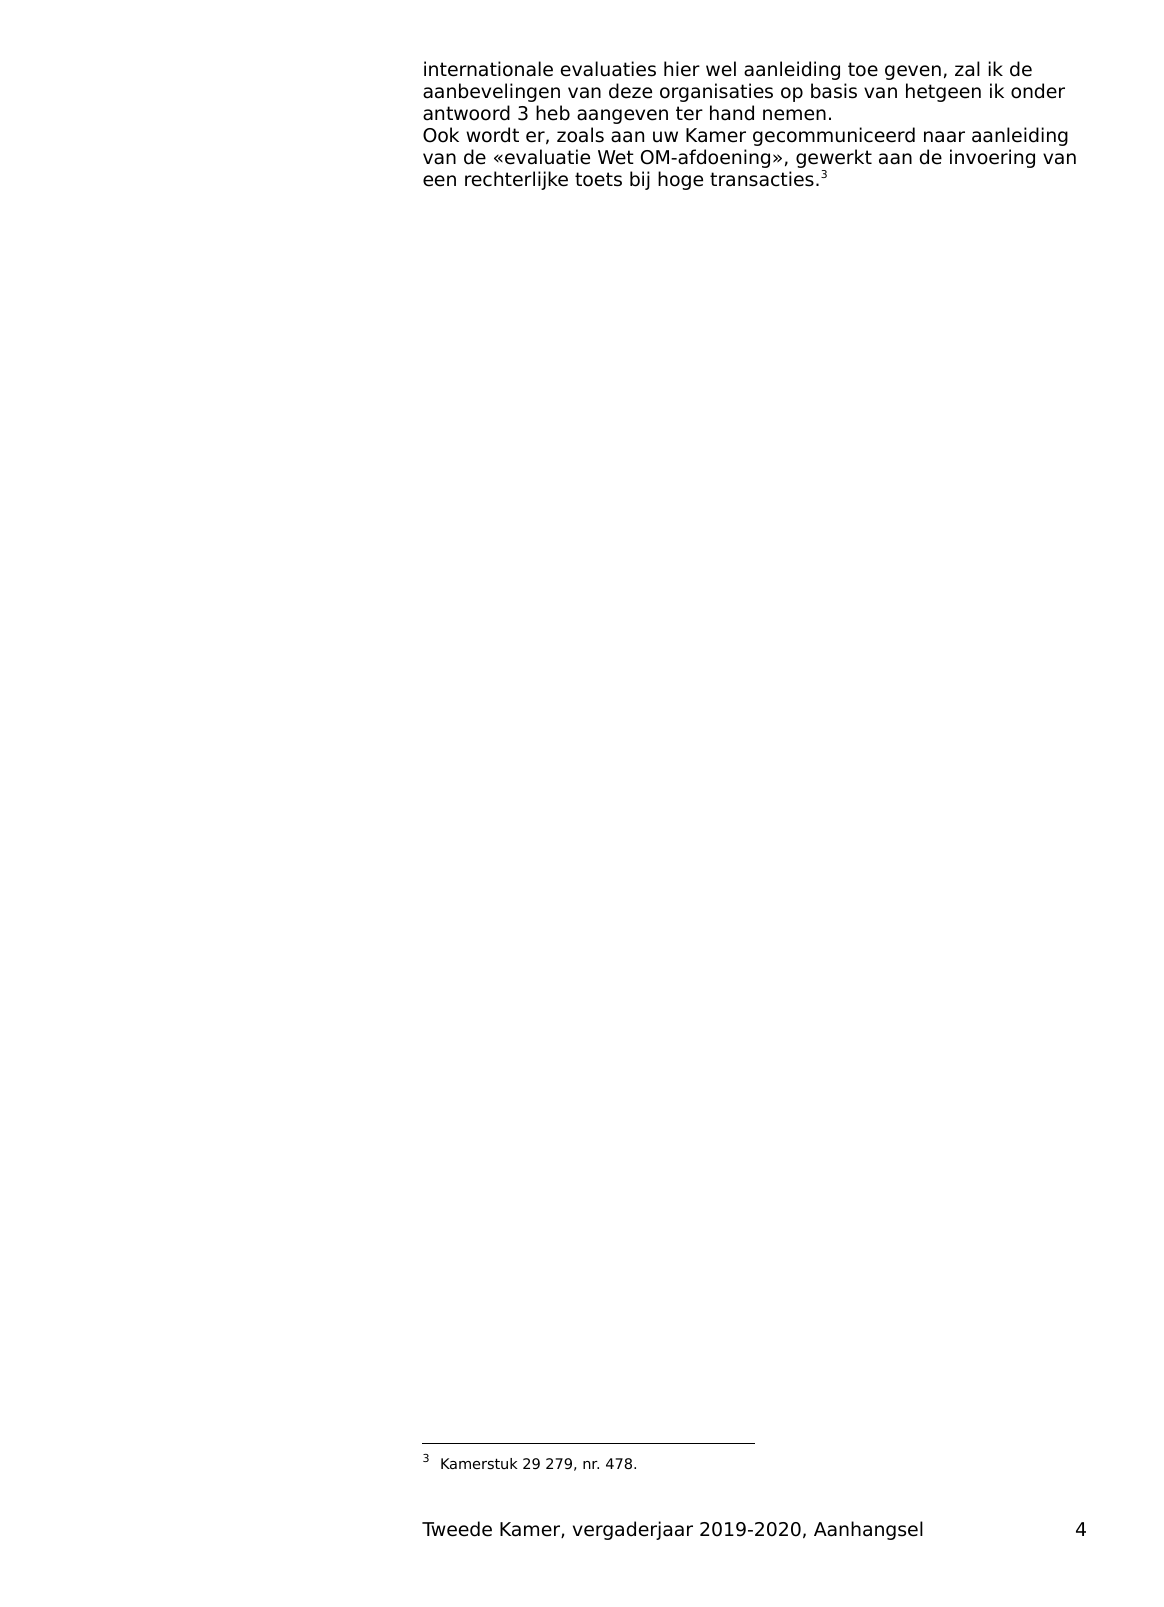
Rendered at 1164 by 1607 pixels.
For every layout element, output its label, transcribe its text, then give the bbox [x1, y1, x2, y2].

text Kamerstuk 29 279, nr. 478. [422, 1452, 1087, 1474]
text internationale evaluaties hier wel aanleiding toe geven, zal ik de aanbevelingen van deze organisaties op basis van hetgeen ik onder antwoord 3 heb aangeven ter hand nemen. [422, 59, 1087, 125]
text Ook wordt er, zoals aan uw Kamer gecommuniceerd naar aanleiding van de «evaluatie Wet OM-afdoening», gewerkt aan de invoering van een rechterlijke toets bij hoge transacties. [422, 125, 1087, 191]
